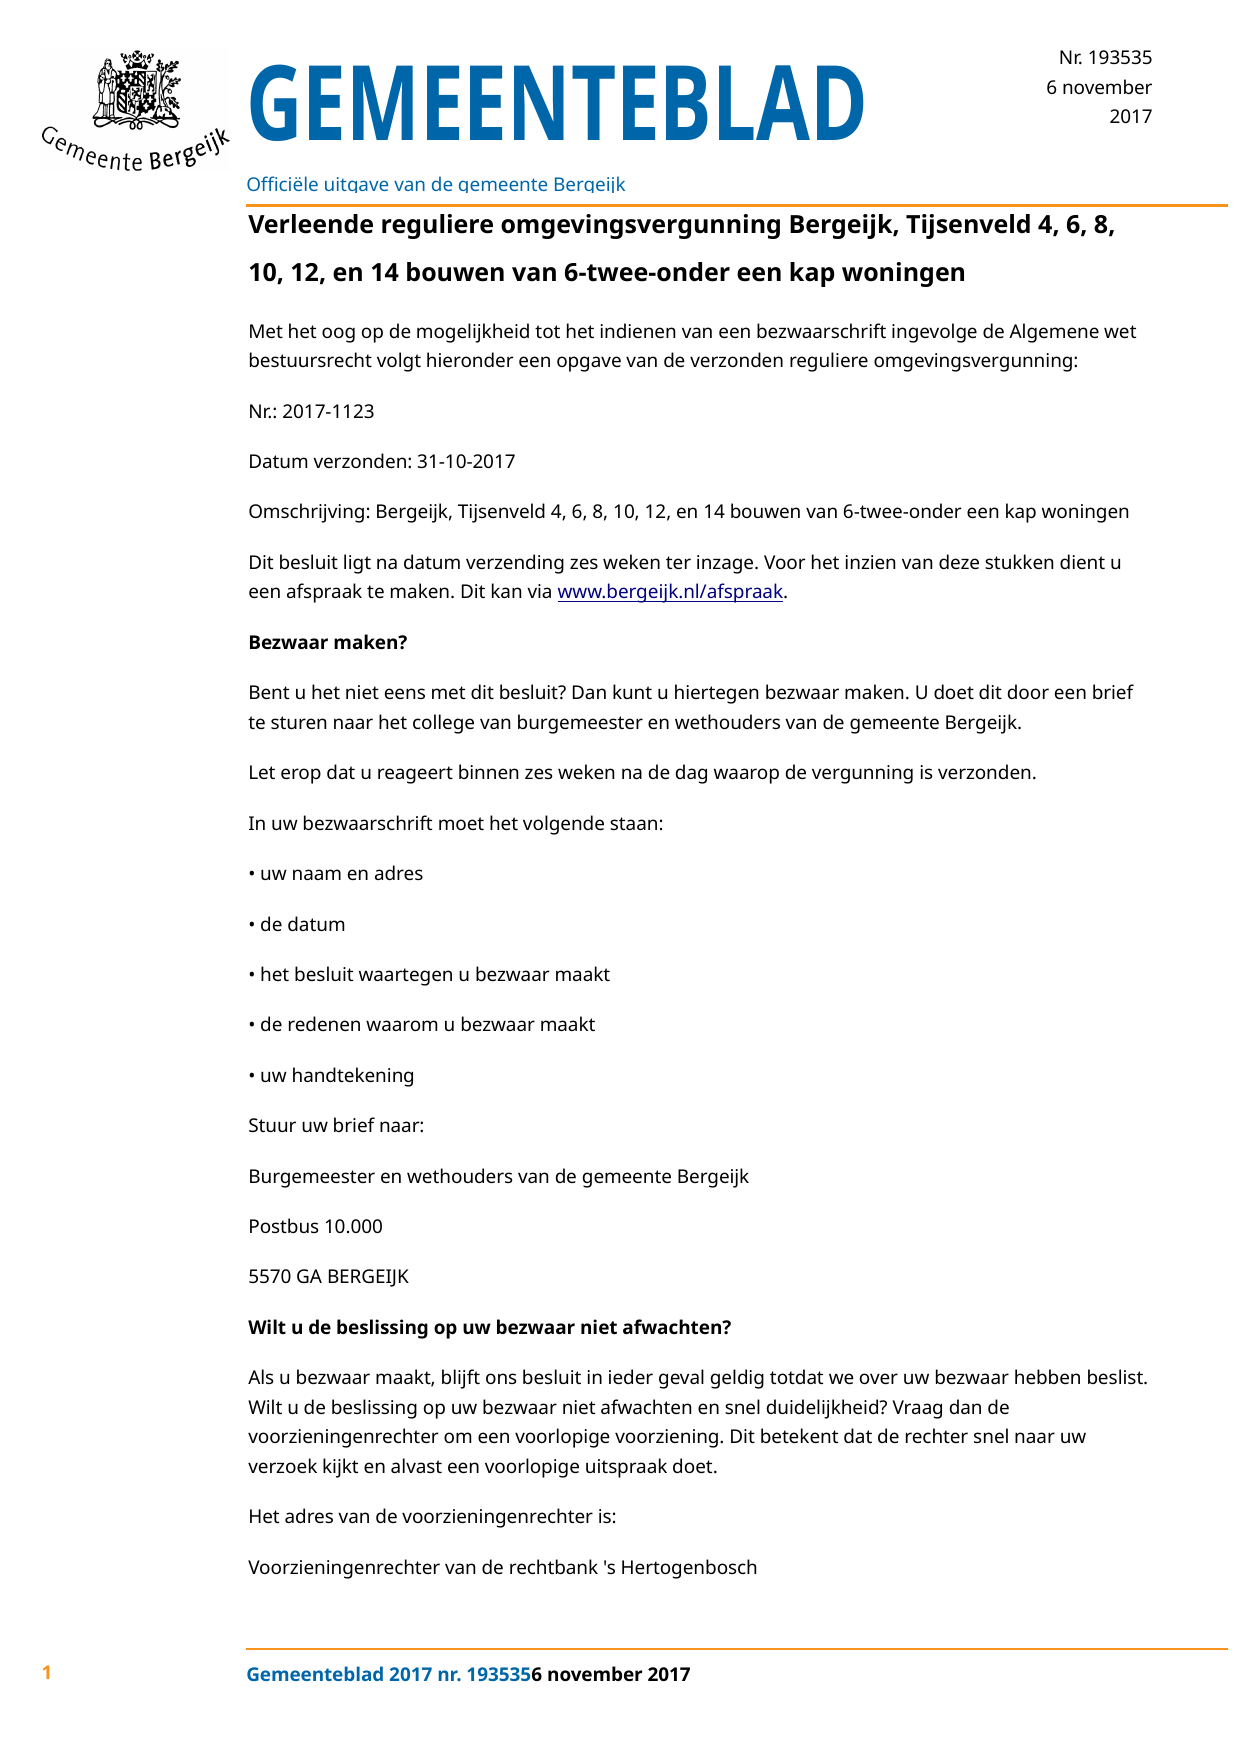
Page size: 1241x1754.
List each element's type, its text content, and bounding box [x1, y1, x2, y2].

text Het adres van de voorzieningenrechter is: [248, 1504, 1152, 1529]
text Bent u het niet eens met dit besluit? Dan kunt u hiertegen bezwaar maken. U doet dit door een brief te sturen naar het college van burgemeester en wethouders van de gemeente Bergeijk. [248, 679, 1152, 735]
text Stuur uw brief naar: [248, 1112, 1152, 1138]
text Let erop dat u reageert binnen zes weken na de dag waarop de vergunning is verzonden. [248, 759, 1152, 785]
text Wilt u de beslissing op uw bezwaar niet afwachten? [248, 1314, 1152, 1340]
text • het besluit waartegen u bezwaar maakt [248, 961, 1152, 987]
text Datum verzonden: 31-10-2017 [248, 448, 1152, 474]
text Nr.: 2017-1123 [248, 398, 1152, 424]
text • de redenen waarom u bezwaar maakt [248, 1012, 1152, 1037]
text • de datum [248, 911, 1152, 937]
text Omschrijving: Bergeijk, Tijsenveld 4, 6, 8, 10, 12, en 14 bouwen van 6-twee-onder een kap woningen [248, 499, 1152, 524]
text Bezwaar maken? [248, 629, 1152, 655]
text In uw bezwaarschrift moet het volgende staan: [248, 810, 1152, 836]
text Voorzieningenrechter van de rechtbank 's Hertogenbosch [248, 1554, 1152, 1580]
text Postbus 10.000 [248, 1213, 1152, 1239]
text Burgemeester en wethouders van de gemeente Bergeijk [248, 1163, 1152, 1189]
text • uw handtekening [248, 1062, 1152, 1088]
text Als u bezwaar maakt, blijft ons besluit in ieder geval geldig totdat we over uw bezwaar hebben beslist. Wilt u de beslissing op uw bezwaar niet afwachten en snel duidelijkheid? Vraag dan de voorzieningenrechter om een voorlopige voorziening. Dit betekent dat de rechter snel naar uw verzoek kijkt en alvast een voorlopige uitspraak doet. [248, 1364, 1152, 1479]
text 5570 GA BERGEIJK [248, 1264, 1152, 1289]
text • uw naam en adres [248, 860, 1152, 886]
picture [41, 47, 231, 172]
text Dit besluit ligt na datum verzending zes weken ter inzage. Voor het inzien van deze stukken dient u een afspraak te maken. Dit kan via www.bergeijk.nl/afspraak. [248, 549, 1152, 604]
text Verleende reguliere omgevingsvergunning Bergeijk, Tijsenveld 4, 6, 8, 10, 12, en 14 bouwen van 6-twee-onder een kap woningen [248, 207, 1152, 288]
text Met het oog op de mogelijkheid tot het indienen van een bezwaarschrift ingevolge de Algemene wet bestuursrecht volgt hieronder een opgave van de verzonden reguliere omgevingsvergunning: [248, 318, 1152, 373]
